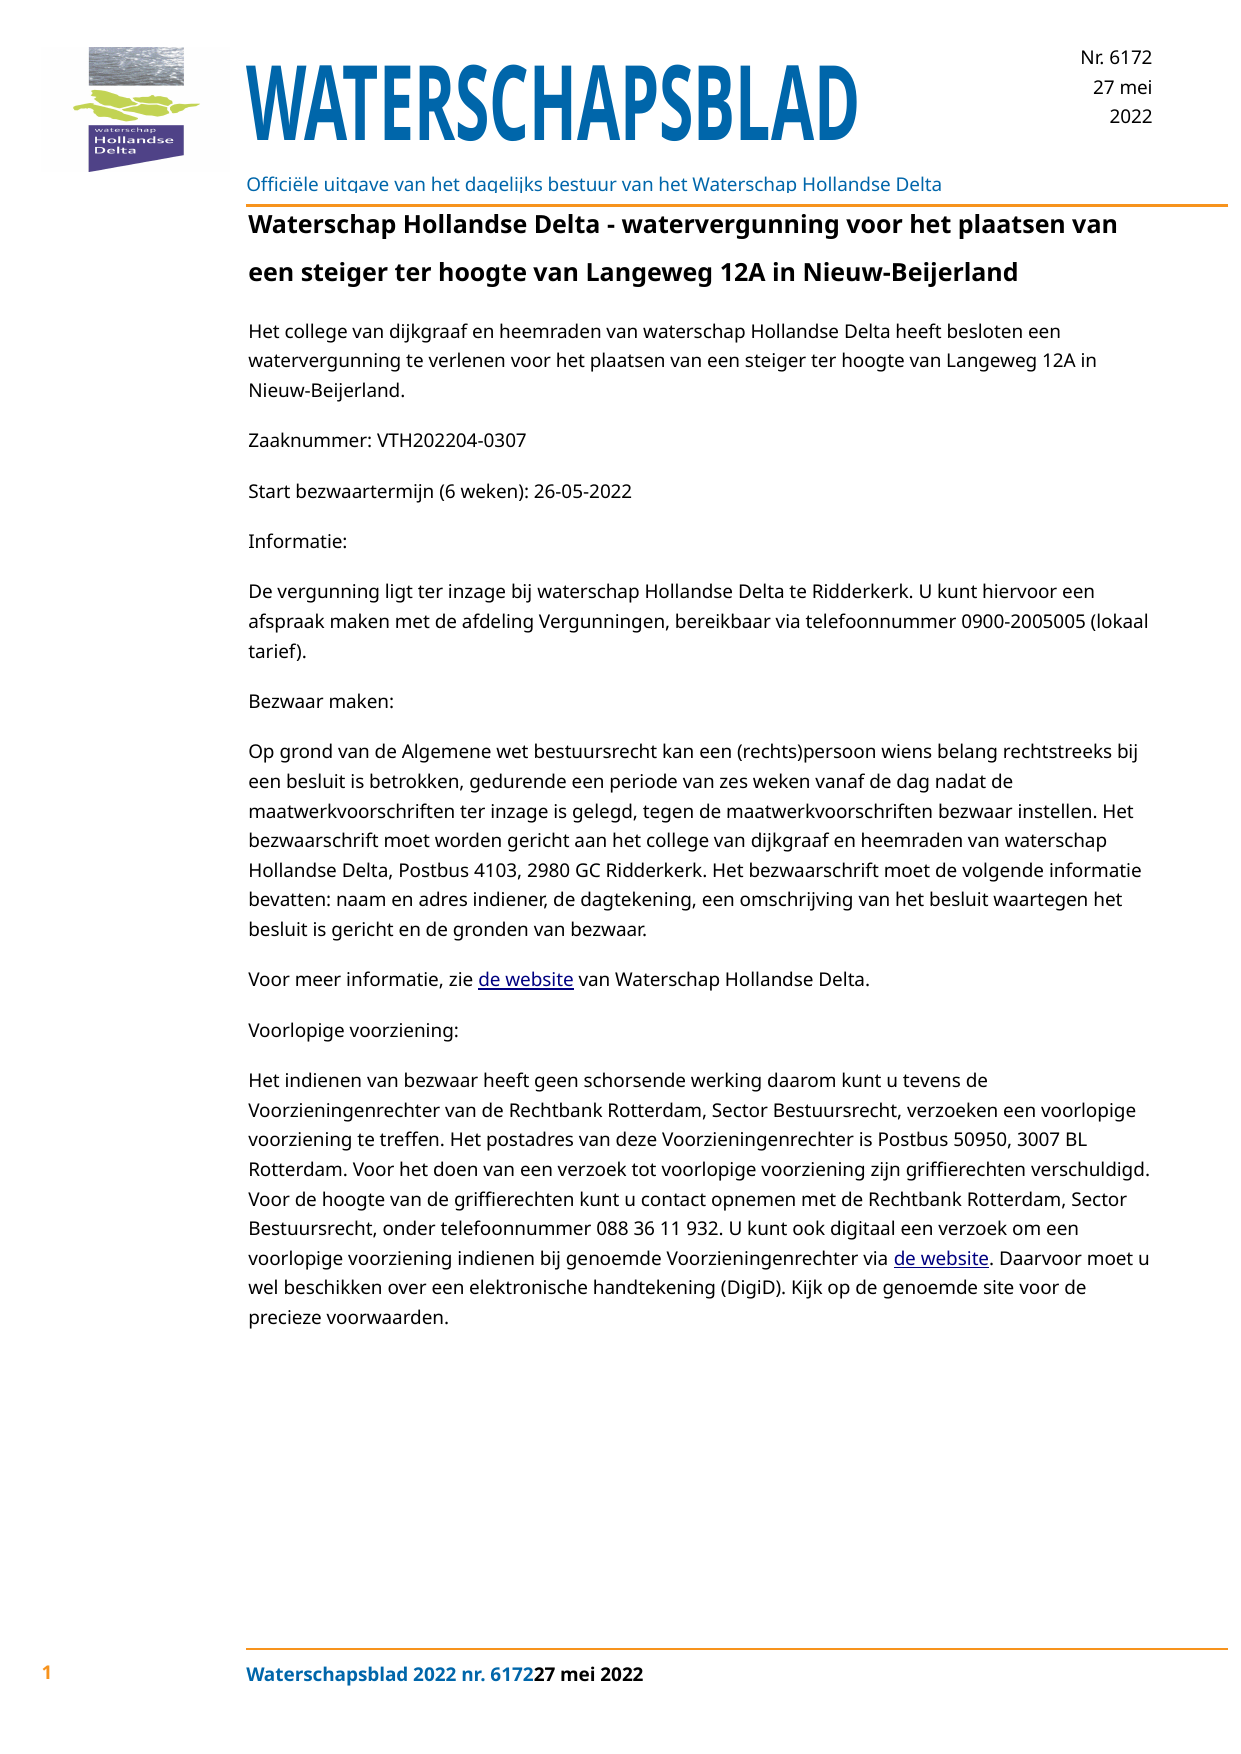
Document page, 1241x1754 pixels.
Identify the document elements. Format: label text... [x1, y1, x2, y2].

text De vergunning ligt ter inzage bij waterschap Hollandse Delta te Ridderkerk. U kunt hiervoor een afspraak maken met de afdeling Vergunningen, bereikbaar via telefoonnummer 0900-2005005 (lokaal tarief). [248, 579, 1152, 664]
text Waterschap Hollandse Delta - watervergunning voor het plaatsen van een steiger ter hoogte van Langeweg 12A in Nieuw-Beijerland [248, 207, 1152, 288]
text Het indienen van bezwaar heeft geen schorsende werking daarom kunt u tevens de Voorzieningenrechter van de Rechtbank Rotterdam, Sector Bestuursrecht, verzoeken een voorlopige voorziening te treffen. Het postadres van deze Voorzieningenrechter is Postbus 50950, 3007 BL Rotterdam. Voor het doen van een verzoek tot voorlopige voorziening zijn griffierechten verschuldigd. Voor de hoogte van de griffierechten kunt u contact opnemen met de Rechtbank Rotterdam, Sector Bestuursrecht, onder telefoonnummer 088 36 11 932. U kunt ook digitaal een verzoek om een voorlopige voorziening indienen bij genoemde Voorzieningenrechter via de website. Daarvoor moet u wel beschikken over een elektronische handtekening (DigiD). Kijk op de genoemde site voor de precieze voorwaarden. [248, 1067, 1152, 1330]
picture [41, 47, 231, 172]
text Voor meer informatie, zie de website van Waterschap Hollandse Delta. [248, 967, 1152, 992]
text Op grond van de Algemene wet bestuursrecht kan een (rechts)persoon wiens belang rechtstreeks bij een besluit is betrokken, gedurende een periode van zes weken vanaf de dag nadat de maatwerkvoorschriften ter inzage is gelegd, tegen de maatwerkvoorschriften bezwaar instellen. Het bezwaarschrift moet worden gericht aan het college van dijkgraaf en heemraden van waterschap Hollandse Delta, Postbus 4103, 2980 GC Ridderkerk. Het bezwaarschrift moet de volgende informatie bevatten: naam en adres indiener, de dagtekening, een omschrijving van het besluit waartegen het besluit is gericht en de gronden van bezwaar. [248, 739, 1152, 942]
text Informatie: [248, 528, 1152, 554]
text Start bezwaartermijn (6 weken): 26-05-2022 [248, 478, 1152, 504]
text Zaaknummer: VTH202204-0307 [248, 427, 1152, 453]
text Bezwaar maken: [248, 688, 1152, 714]
text Het college van dijkgraaf en heemraden van waterschap Hollandse Delta heeft besloten een watervergunning te verlenen voor het plaatsen van een steiger ter hoogte van Langeweg 12A in Nieuw-Beijerland. [248, 318, 1152, 403]
text Voorlopige voorziening: [248, 1017, 1152, 1043]
